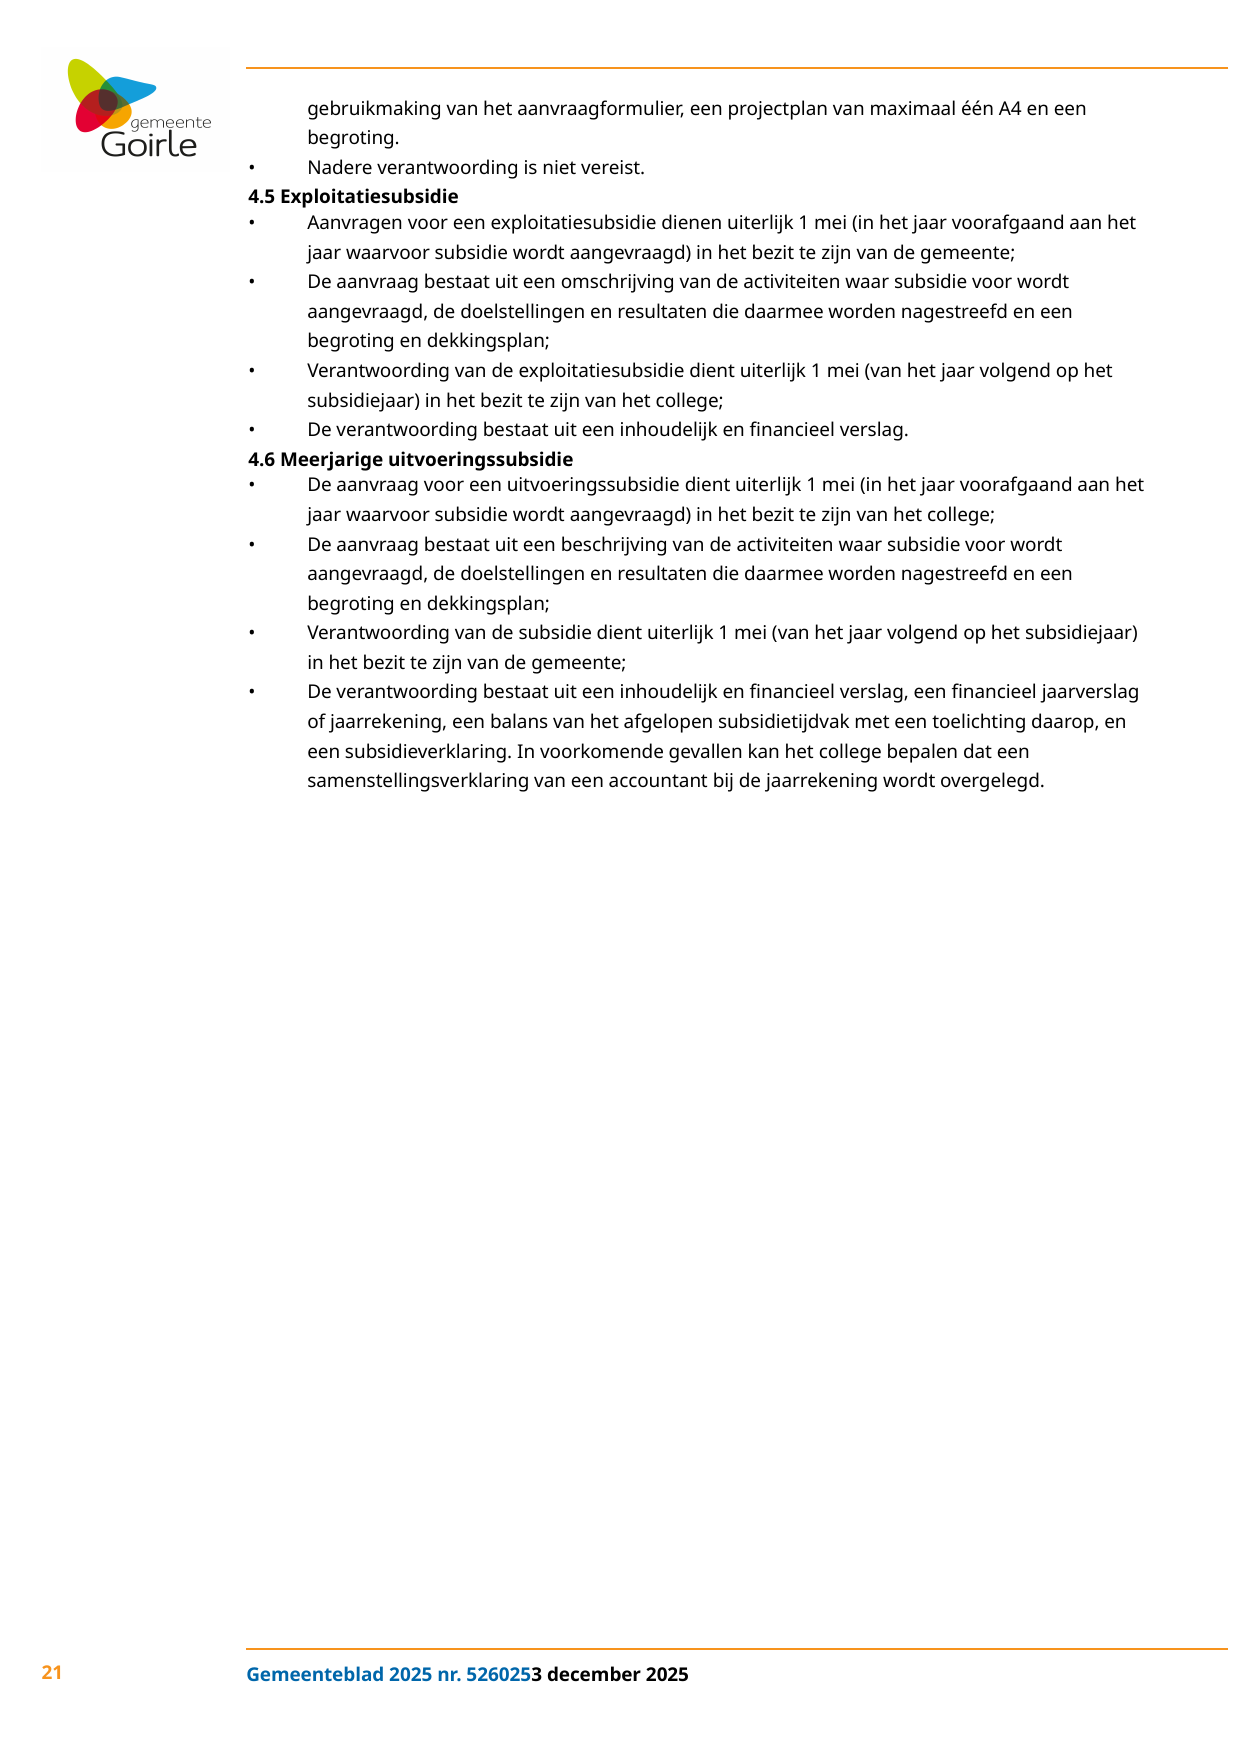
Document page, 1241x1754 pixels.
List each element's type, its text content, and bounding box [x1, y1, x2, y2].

list Verantwoording van de exploitatiesubsidie dient uiterlijk 1 mei (van het jaar volgend op het subsidiejaar) in het bezit te zijn van het college; [248, 357, 1152, 412]
list gebruikmaking van het aanvraagformulier, een projectplan van maximaal één A4 en een begroting. [248, 95, 1152, 150]
list De aanvraag bestaat uit een beschrijving van de activiteiten waar subsidie voor wordt aangevraagd, de doelstellingen en resultaten die daarmee worden nagestreefd en een begroting en dekkingsplan; [248, 531, 1152, 616]
text 4.6 Meerjarige uitvoeringssubsidie [248, 446, 1152, 472]
list Aanvragen voor een exploitatiesubsidie dienen uiterlijk 1 mei (in het jaar voorafgaand aan het jaar waarvoor subsidie wordt aangevraagd) in het bezit te zijn van de gemeente; [248, 209, 1152, 264]
picture [41, 47, 231, 172]
text 4.5 Exploitatiesubsidie [248, 183, 1152, 209]
list De verantwoording bestaat uit een inhoudelijk en financieel verslag. [248, 416, 1152, 442]
list Nadere verantwoording is niet vereist. [248, 154, 1152, 180]
list De verantwoording bestaat uit een inhoudelijk en financieel verslag, een financieel jaarverslag of jaarrekening, een balans van het afgelopen subsidietijdvak met een toelichting daarop, en een subsidieverklaring. In voorkomende gevallen kan het college bepalen dat een samenstellingsverklaring van een accountant bij de jaarrekening wordt overgelegd. [248, 679, 1152, 793]
list De aanvraag bestaat uit een omschrijving van de activiteiten waar subsidie voor wordt aangevraagd, de doelstellingen en resultaten die daarmee worden nagestreefd en een begroting en dekkingsplan; [248, 268, 1152, 353]
list De aanvraag voor een uitvoeringssubsidie dient uiterlijk 1 mei (in het jaar voorafgaand aan het jaar waarvoor subsidie wordt aangevraagd) in het bezit te zijn van het college; [248, 472, 1152, 527]
list Verantwoording van de subsidie dient uiterlijk 1 mei (van het jaar volgend op het subsidiejaar) in het bezit te zijn van de gemeente; [248, 619, 1152, 675]
